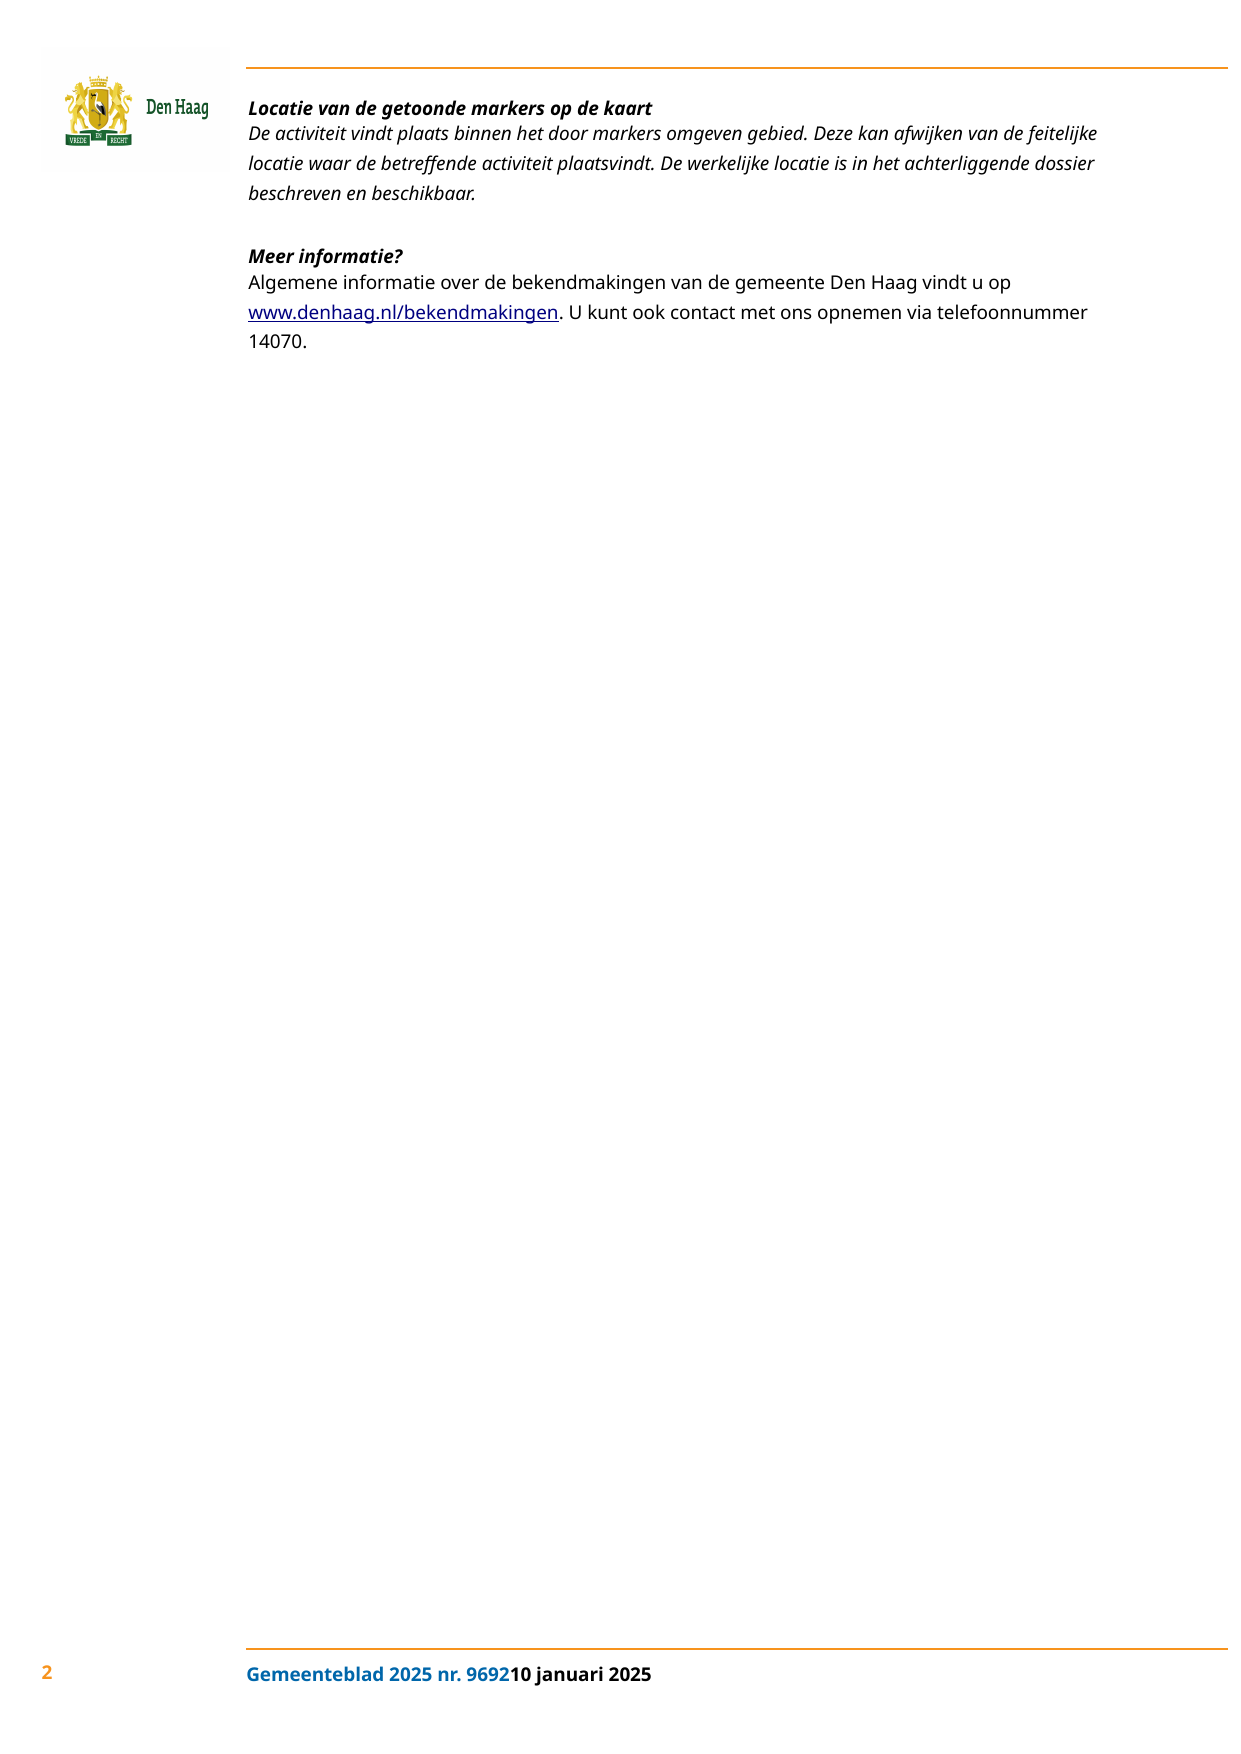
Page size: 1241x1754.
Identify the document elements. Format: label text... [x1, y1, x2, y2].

text De activiteit vindt plaats binnen het door markers omgeven gebied. Deze kan afwijken van de feitelijke locatie waar de betreffende activiteit plaatsvindt. De werkelijke locatie is in het achterliggende dossier beschreven en beschikbaar. [248, 121, 1152, 205]
text Meer informatie? [248, 244, 1152, 269]
picture [41, 47, 231, 172]
text Locatie van de getoonde markers op de kaart [248, 95, 1152, 121]
text Algemene informatie over de bekendmakingen van de gemeente Den Haag vindt u op www.denhaag.nl/bekendmakingen. U kunt ook contact met ons opnemen via telefoonnummer 14070. [248, 269, 1152, 354]
